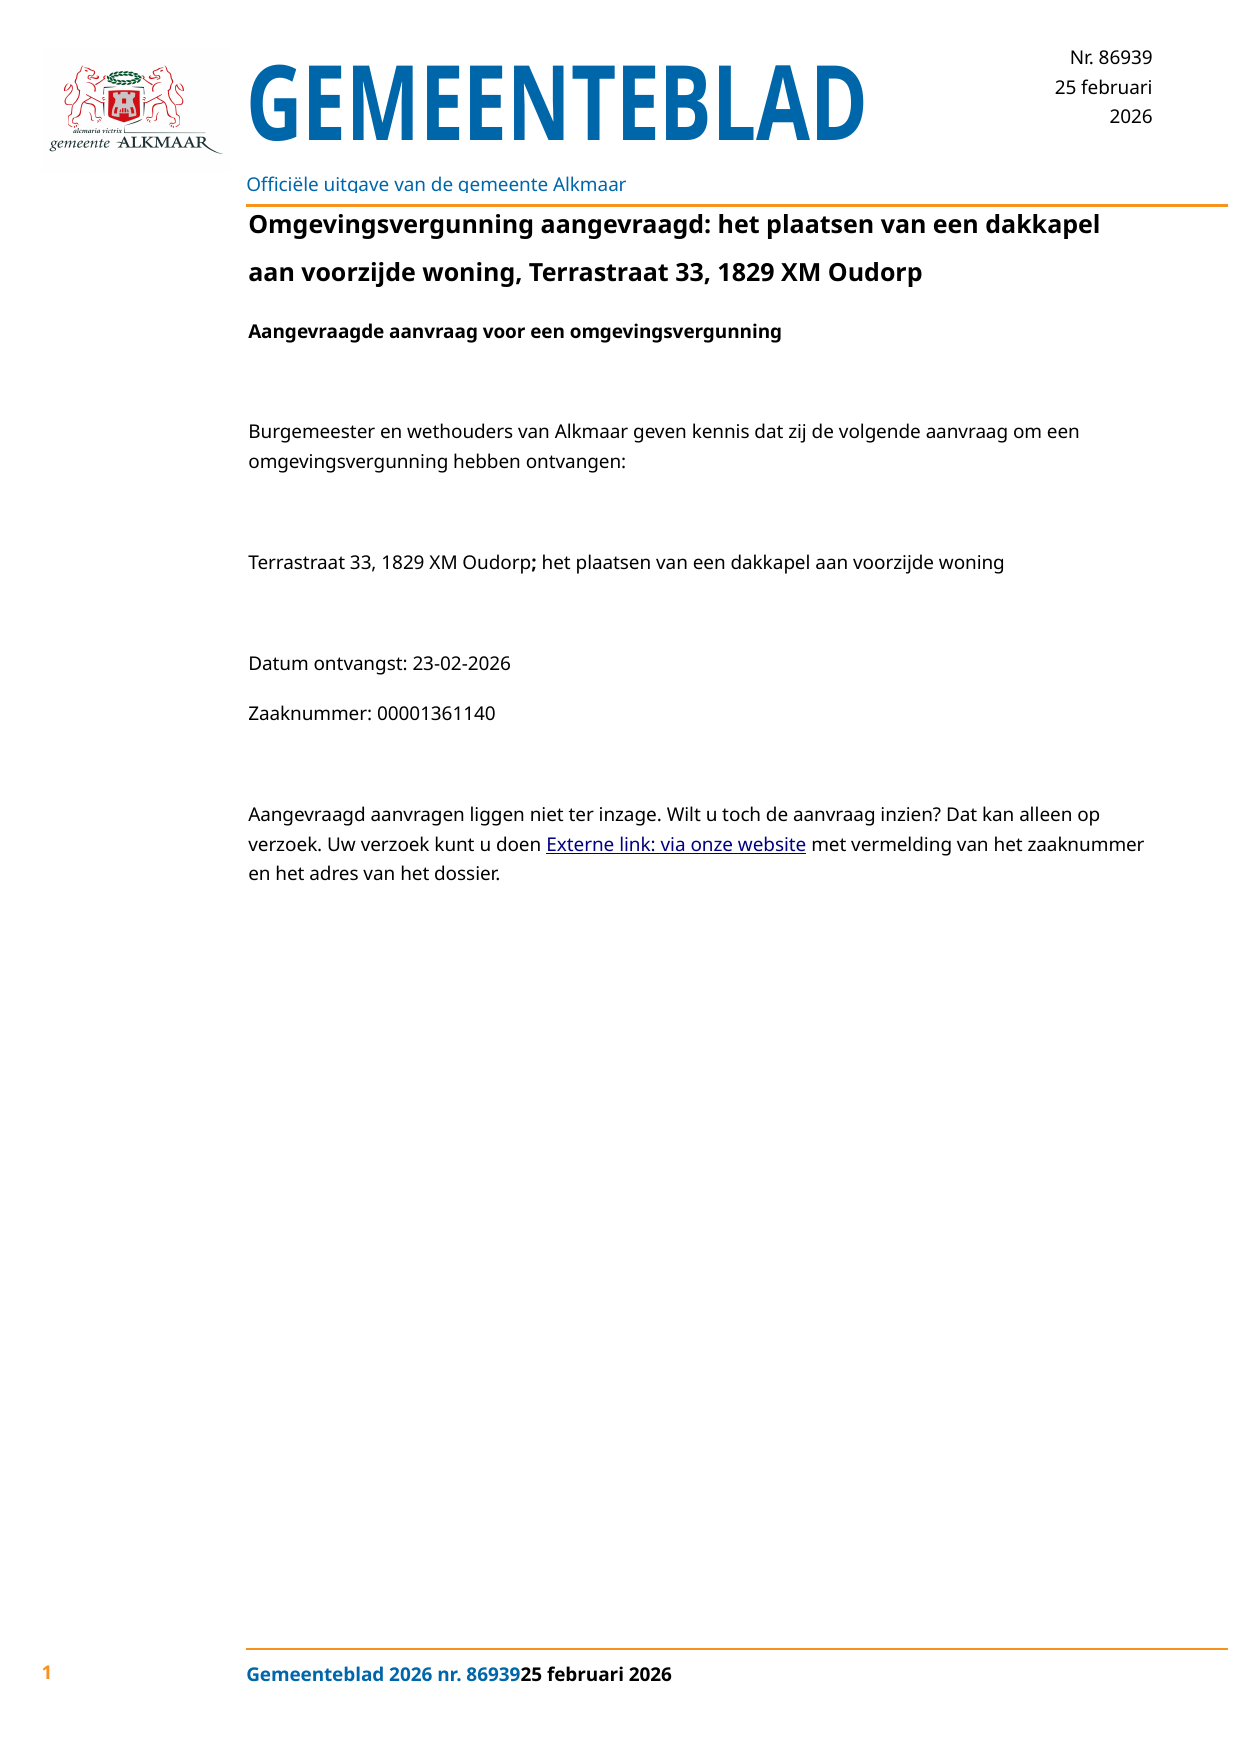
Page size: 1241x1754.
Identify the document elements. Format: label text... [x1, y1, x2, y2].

text Datum ontvangst: 23-02-2026 [248, 650, 1152, 676]
text Aangevraagd aanvragen liggen niet ter inzage. Wilt u toch de aanvraag inzien? Dat kan alleen op verzoek. Uw verzoek kunt u doen Externe link: via onze website met vermelding van het zaaknummer en het adres van het dossier. [248, 801, 1152, 886]
text Burgemeester en wethouders van Alkmaar geven kennis dat zij de volgende aanvraag om een omgevingsvergunning hebben ontvangen: [248, 419, 1152, 474]
text Zaaknummer: 00001361140 [248, 700, 1152, 726]
picture [41, 47, 231, 172]
text Omgevingsvergunning aangevraagd: het plaatsen van een dakkapel aan voorzijde woning, Terrastraat 33, 1829 XM Oudorp [248, 207, 1152, 288]
text Terrastraat 33, 1829 XM Oudorp; het plaatsen van een dakkapel aan voorzijde woning [248, 549, 1152, 575]
text Aangevraagde aanvraag voor een omgevingsvergunning [248, 318, 1152, 344]
